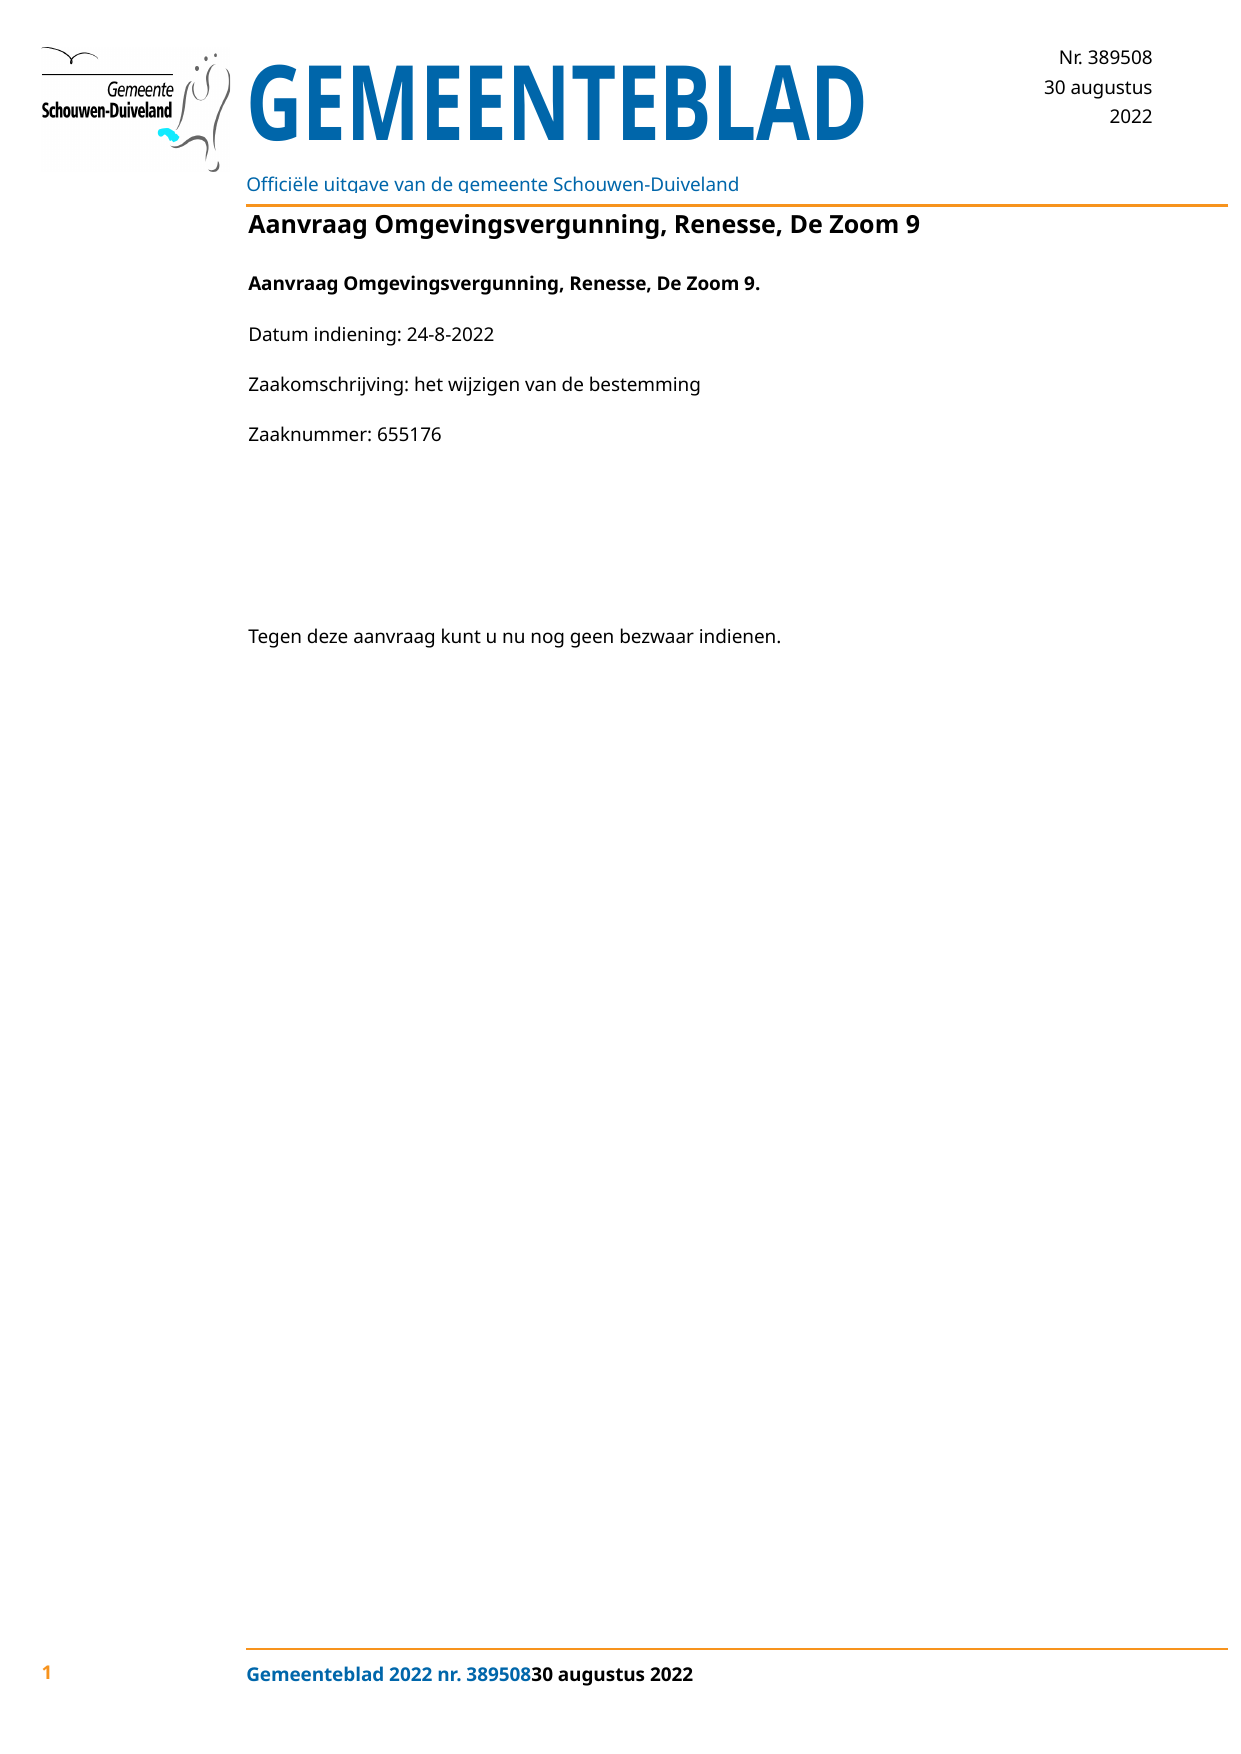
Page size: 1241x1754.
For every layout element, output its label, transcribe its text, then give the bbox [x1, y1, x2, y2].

text Zaakomschrijving: het wijzigen van de bestemming [248, 371, 1152, 397]
text Zaaknummer: 655176 [248, 422, 1152, 447]
text Aanvraag Omgevingsvergunning, Renesse, De Zoom 9. [248, 270, 1152, 296]
text Datum indiening: 24-8-2022 [248, 321, 1152, 346]
text Tegen deze aanvraag kunt u nu nog geen bezwaar indienen. [248, 623, 1152, 649]
text Aanvraag Omgevingsvergunning, Renesse, De Zoom 9 [248, 207, 1152, 241]
picture [41, 47, 231, 172]
